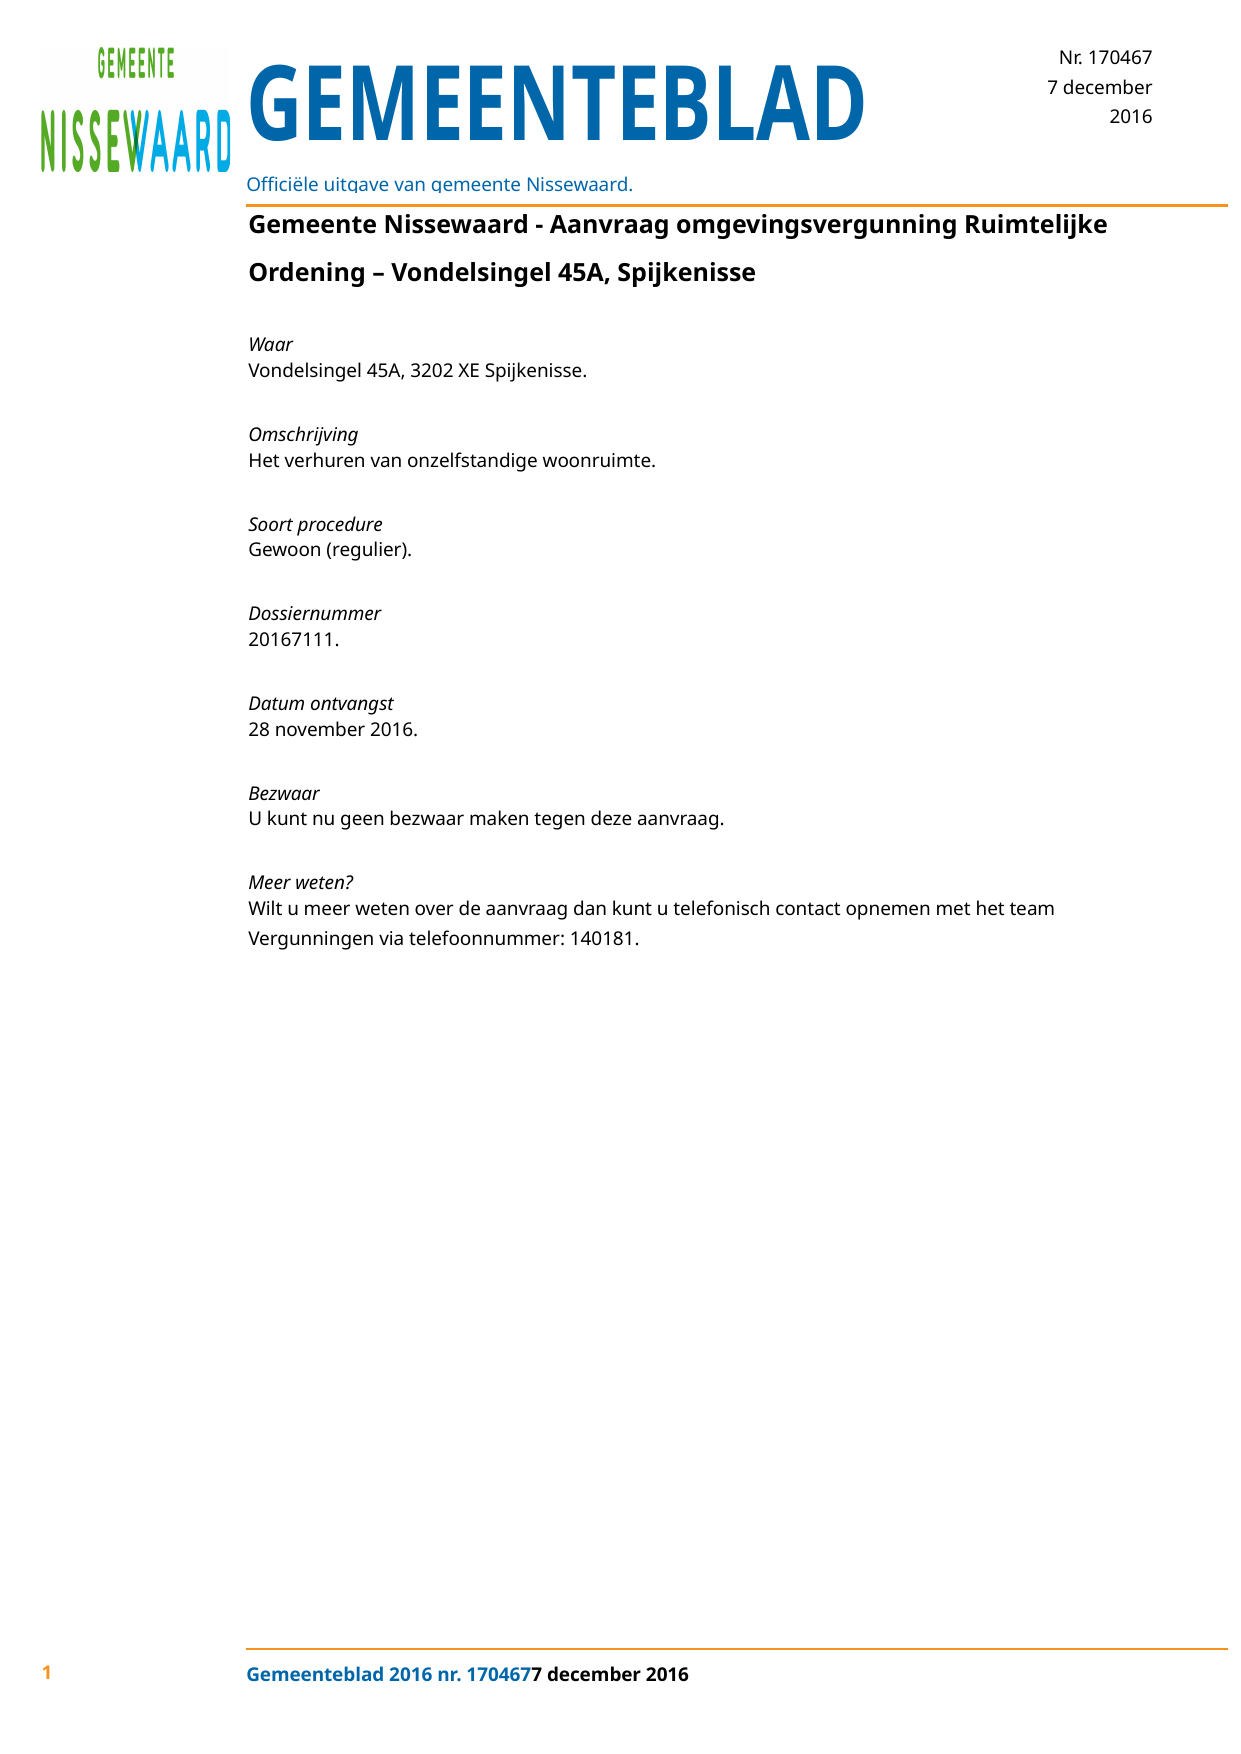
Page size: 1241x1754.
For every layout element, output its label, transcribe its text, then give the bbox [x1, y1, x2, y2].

text Meer weten? [248, 869, 1152, 895]
picture [200, 151, 206, 172]
text Waar [248, 331, 1152, 357]
picture [201, 122, 206, 138]
text Dossiernummer [248, 601, 1152, 626]
text Wilt u meer weten over de aanvraag dan kunt u telefonisch contact opnemen met het team Vergunningen via telefoonnummer: 140181. [248, 895, 1152, 951]
text U kunt nu geen bezwaar maken tegen deze aanvraag. [248, 806, 1152, 831]
text Het verhuren van onzelfstandige woonruimte. [248, 447, 1152, 473]
picture [41, 47, 231, 172]
text Soort procedure [248, 511, 1152, 537]
text Bezwaar [248, 780, 1152, 806]
text Vondelsingel 45A, 3202 XE Spijkenisse. [248, 357, 1152, 383]
text Gewoon (regulier). [248, 537, 1152, 562]
text Omschrijving [248, 421, 1152, 447]
text 28 november 2016. [248, 716, 1152, 742]
text Datum ontvangst [248, 690, 1152, 716]
picture [222, 122, 227, 160]
picture [176, 157, 187, 172]
text Gemeente Nissewaard - Aanvraag omgevingsvergunning Ruimtelijke Ordening – Vondelsingel 45A, Spijkenisse [248, 207, 1152, 288]
text 20167111. [248, 626, 1152, 652]
picture [154, 157, 165, 172]
